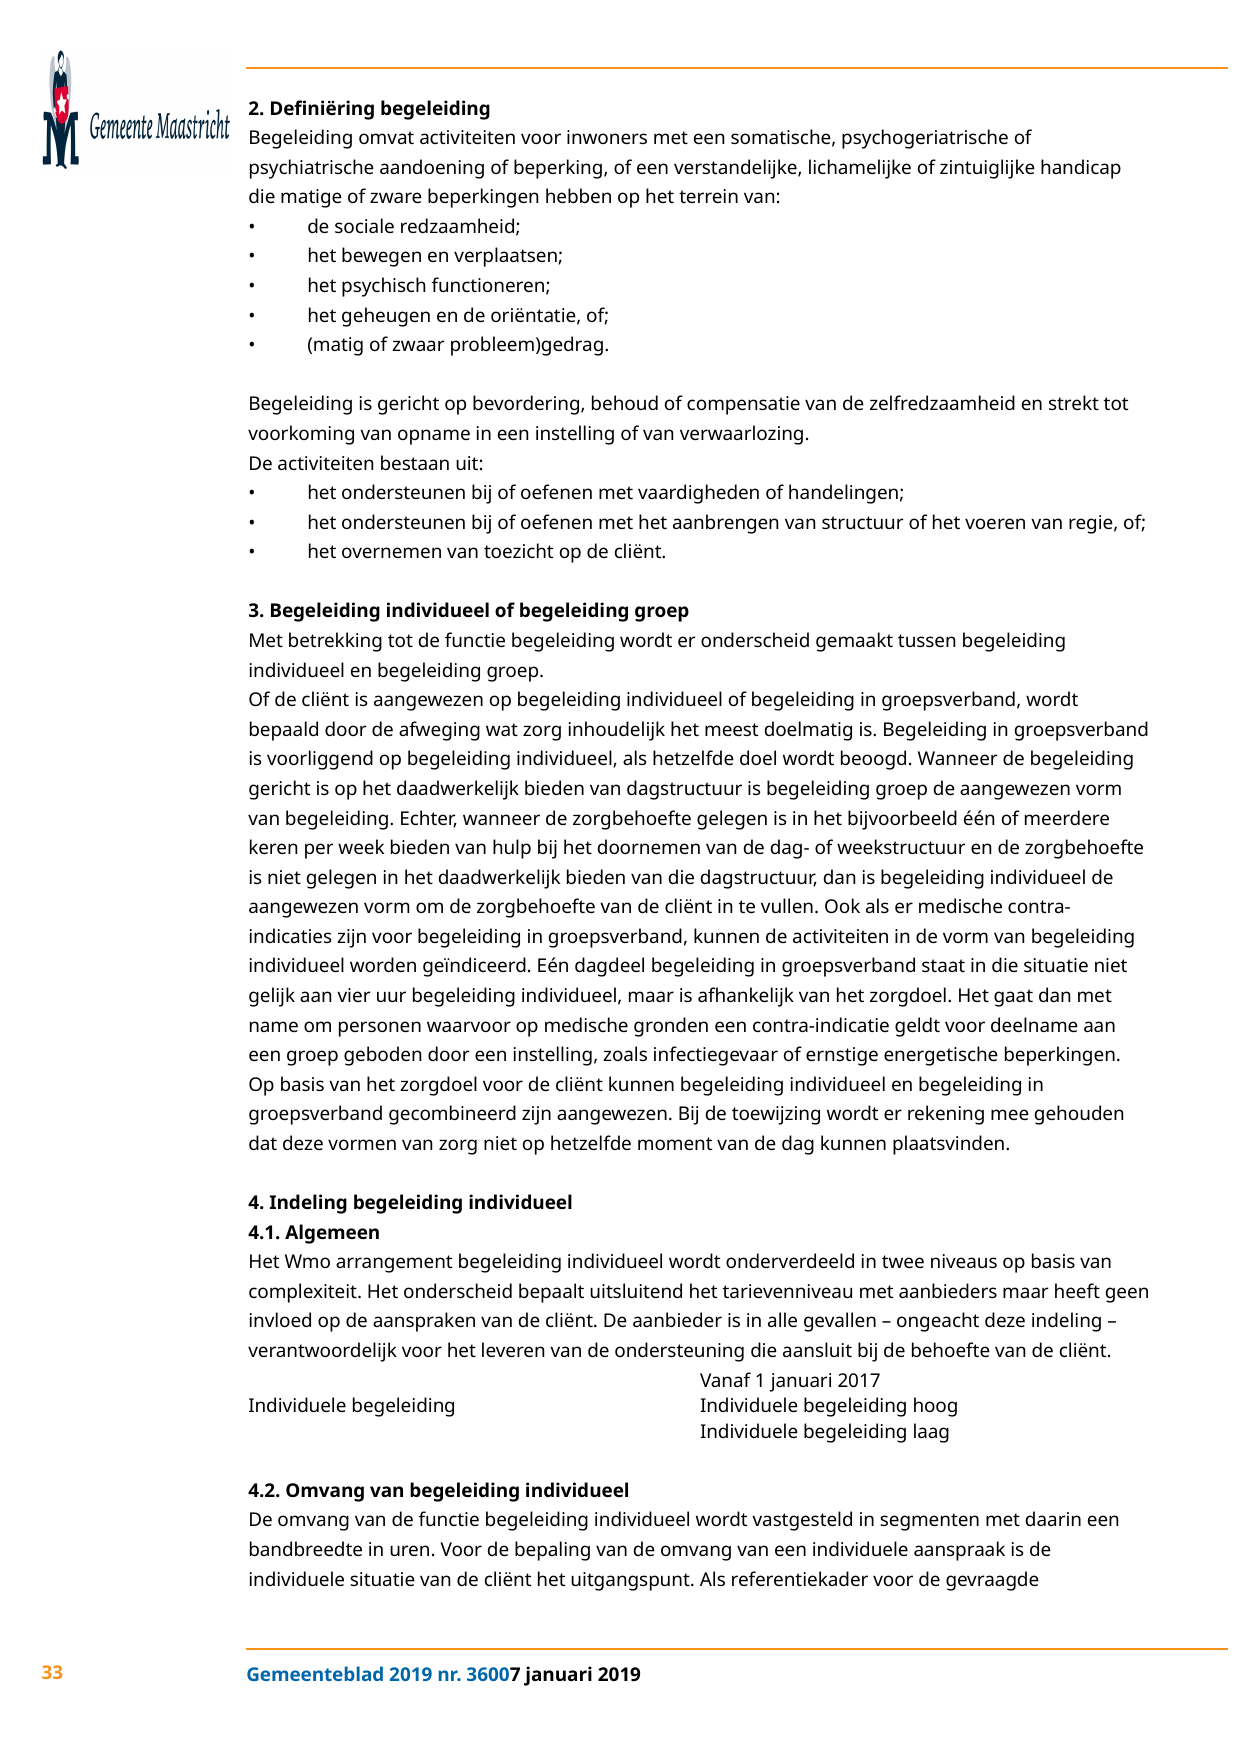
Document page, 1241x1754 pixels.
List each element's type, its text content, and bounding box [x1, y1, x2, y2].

text De omvang van de functie begeleiding individueel wordt vastgesteld in segmenten met daarin een bandbreedte in uren. Voor de bepaling van de omvang van een individuele aanspraak is de individuele situatie van de cliënt het uitgangspunt. Als referentiekader voor de gevraagde [248, 1507, 1152, 1591]
list het overnemen van toezicht op de cliënt. [248, 538, 1152, 564]
list (matig of zwaar probleem)gedrag. [248, 331, 1152, 357]
text Op basis van het zorgdoel voor de cliënt kunnen begeleiding individueel en begeleiding in groepsverband gecombineerd zijn aangewezen. Bij de toewijzing wordt er rekening mee gehouden dat deze vormen van zorg niet op hetzelfde moment van de dag kunnen plaatsvinden. [248, 1071, 1152, 1156]
list het bewegen en verplaatsen; [248, 243, 1152, 268]
text Begeleiding omvat activiteiten voor inwoners met een somatische, psychogeriatrische of psychiatrische aandoening of beperking, of een verstandelijke, lichamelijke of zintuiglijke handicap die matige of zware beperkingen hebben op het terrein van: [248, 124, 1152, 209]
text De activiteiten bestaan uit: [248, 450, 1152, 476]
table_header Vanaf 1 januari 2017 [700, 1367, 1152, 1393]
text Of de cliënt is aangewezen op begeleiding individueel of begeleiding in groepsverband, wordt bepaald door de afweging wat zorg inhoudelijk het meest doelmatig is. Begeleiding in groepsverband is voorliggend op begeleiding individueel, als hetzelfde doel wordt beoogd. Wanneer de begeleiding gericht is op het daadwerkelijk bieden van dagstructuur is begeleiding groep de aangewezen vorm van begeleiding. Echter, wanneer de zorgbehoefte gelegen is in het bijvoorbeeld één of meerdere keren per week bieden van hulp bij het doornemen van de dag- of weekstructuur en de zorgbehoefte is niet gelegen in het daadwerkelijk bieden van die dagstructuur, dan is begeleiding individueel de aangewezen vorm om de zorgbehoefte van de cliënt in te vullen. Ook als er medische contra-indicaties zijn voor begeleiding in groepsverband, kunnen de activiteiten in de vorm van begeleiding individueel worden geïndiceerd. Eén dagdeel begeleiding in groepsverband staat in die situatie niet gelijk aan vier uur begeleiding individueel, maar is afhankelijk van het zorgdoel. Het gaat dan met name om personen waarvoor op medische gronden een contra-indicatie geldt voor deelname aan een groep geboden door een instelling, zoals infectiegevaar of ernstige energetische beperkingen. [248, 686, 1152, 1067]
list het ondersteunen bij of oefenen met vaardigheden of handelingen; [248, 479, 1152, 505]
text 2. Definiëring begeleiding [248, 95, 1152, 121]
list het ondersteunen bij of oefenen met het aanbrengen van structuur of het voeren van regie, of; [248, 509, 1152, 535]
table_cell Individuele begeleiding laag [700, 1419, 1152, 1444]
text 3. Begeleiding individueel of begeleiding groep [248, 598, 1152, 623]
text Met betrekking tot de functie begeleiding wordt er onderscheid gemaakt tussen begeleiding individueel en begeleiding groep. [248, 627, 1152, 683]
list de sociale redzaamheid; [248, 213, 1152, 239]
table_cell Individuele begeleiding hoog [700, 1393, 1152, 1418]
text 4.1. Algemeen [248, 1219, 1152, 1245]
picture [41, 47, 231, 172]
list het psychisch functioneren; [248, 272, 1152, 298]
text 4. Indeling begeleiding individueel [248, 1189, 1152, 1215]
text 4.2. Omvang van begeleiding individueel [248, 1477, 1152, 1503]
text Begeleiding is gericht op bevordering, behoud of compensatie van de zelfredzaamheid en strekt tot voorkoming van opname in een instelling of van verwaarlozing. [248, 391, 1152, 446]
table_cell Individuele begeleiding [248, 1393, 700, 1418]
table_cell [248, 1419, 700, 1444]
text Het Wmo arrangement begeleiding individueel wordt onderverdeeld in twee niveaus op basis van complexiteit. Het onderscheid bepaalt uitsluitend het tarievenniveau met aanbieders maar heeft geen invloed op de aanspraken van de cliënt. De aanbieder is in alle gevallen – ongeacht deze indeling – verantwoordelijk voor het leveren van de ondersteuning die aansluit bij de behoefte van de cliënt. [248, 1248, 1152, 1363]
list het geheugen en de oriëntatie, of; [248, 302, 1152, 328]
table_header [248, 1367, 700, 1393]
